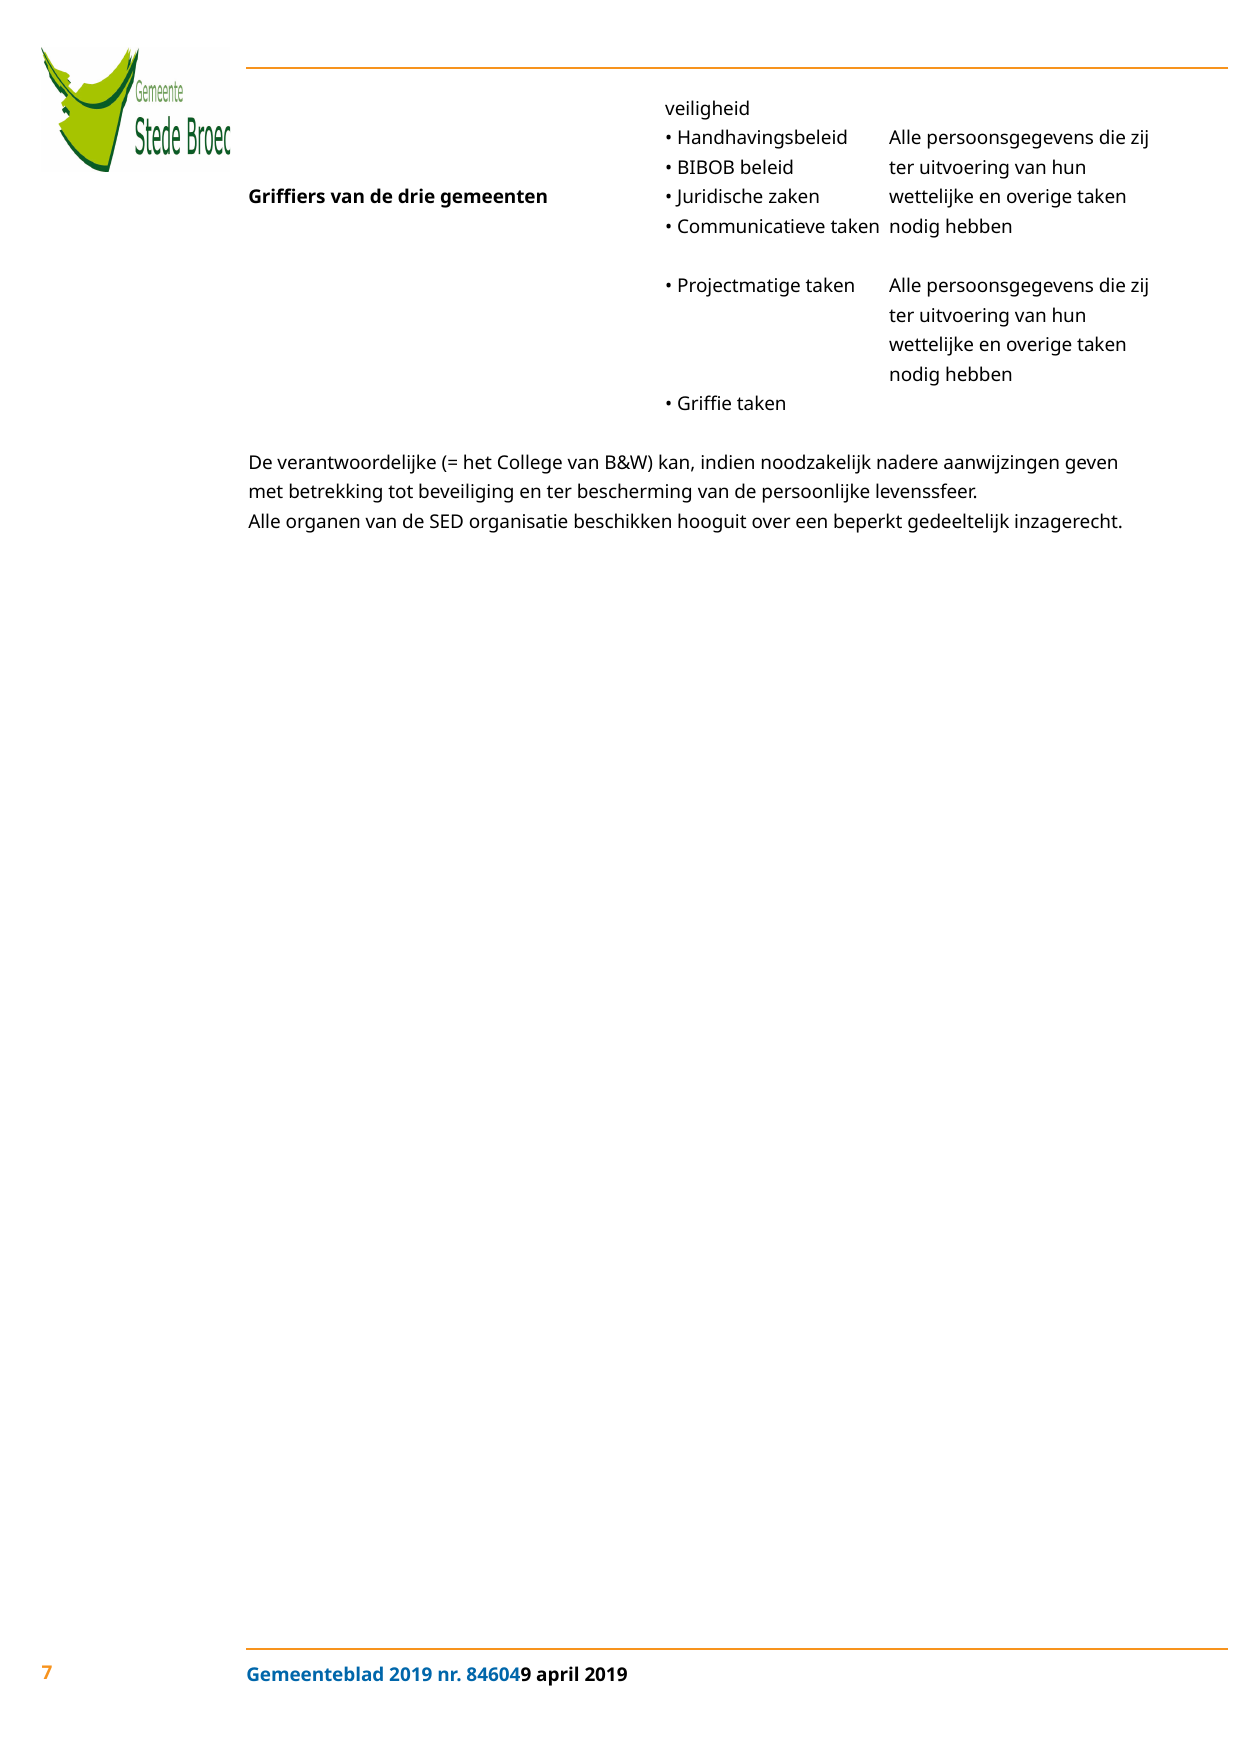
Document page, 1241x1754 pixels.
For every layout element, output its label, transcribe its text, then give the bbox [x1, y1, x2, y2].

table_cell Griffiers van de drie gemeenten [248, 95, 665, 416]
picture [41, 47, 231, 172]
table_cell Alle persoonsgegevens die zij ter uitvoering van hun wettelijke en overige taken nodig hebben Alle persoonsgegevens die zij ter uitvoering van hun wettelijke en overige taken nodig hebben [889, 95, 1152, 416]
table_cell veiligheid • Handhavingsbeleid • BIBOB beleid • Juridische zaken • Communicatieve taken • Projectmatige taken • Griffie taken [665, 95, 889, 416]
text De verantwoordelijke (= het College van B&W) kan, indien noodzakelijk nadere aanwijzingen geven met betrekking tot beveiliging en ter bescherming van de persoonlijke levenssfeer. [248, 449, 1152, 504]
text Alle organen van de SED organisatie beschikken hooguit over een beperkt gedeeltelijk inzagerecht. [248, 508, 1152, 534]
